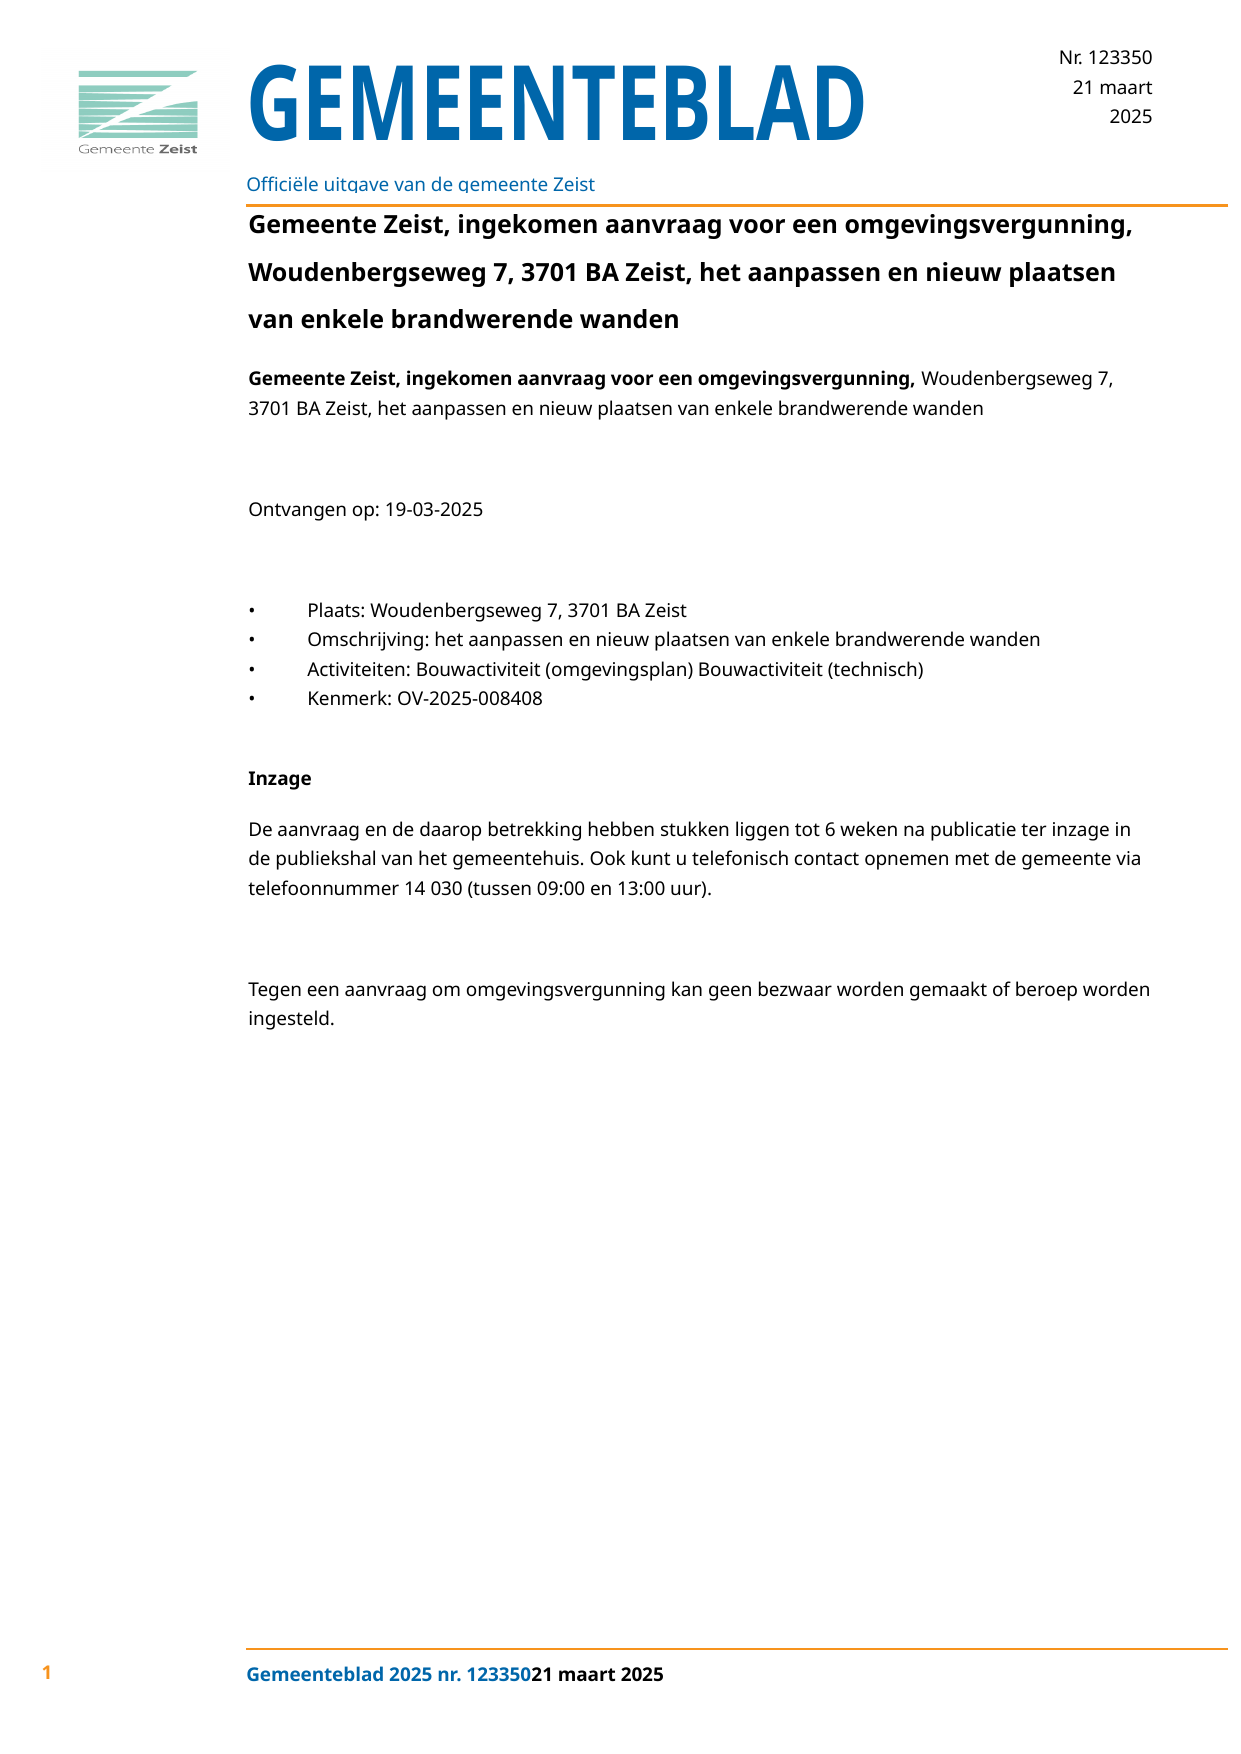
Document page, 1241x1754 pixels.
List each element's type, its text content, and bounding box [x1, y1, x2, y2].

list Omschrijving: het aanpassen en nieuw plaatsen van enkele brandwerende wanden [248, 626, 1152, 652]
text Gemeente Zeist, ingekomen aanvraag voor een omgevingsvergunning, Woudenbergseweg 7, 3701 BA Zeist, het aanpassen en nieuw plaatsen van enkele brandwerende wanden [248, 366, 1152, 421]
text Gemeente Zeist, ingekomen aanvraag voor een omgevingsvergunning, Woudenbergseweg 7, 3701 BA Zeist, het aanpassen en nieuw plaatsen van enkele brandwerende wanden [248, 207, 1152, 336]
list Kenmerk: OV-2025-008408 [248, 686, 1152, 711]
text Tegen een aanvraag om omgevingsvergunning kan geen bezwaar worden gemaakt of beroep worden ingesteld. [248, 976, 1152, 1031]
picture [41, 47, 231, 172]
list Activiteiten: Bouwactiviteit (omgevingsplan) Bouwactiviteit (technisch) [248, 656, 1152, 682]
text De aanvraag en de daarop betrekking hebben stukken liggen tot 6 weken na publicatie ter inzage in de publiekshal van het gemeentehuis. Ook kunt u telefonisch contact opnemen met de gemeente via telefoonnummer 14 030 (tussen 09:00 en 13:00 uur). [248, 816, 1152, 901]
list Plaats: Woudenbergseweg 7, 3701 BA Zeist [248, 597, 1152, 622]
text Inzage [248, 766, 1152, 791]
text Ontvangen op: 19-03-2025 [248, 496, 1152, 522]
